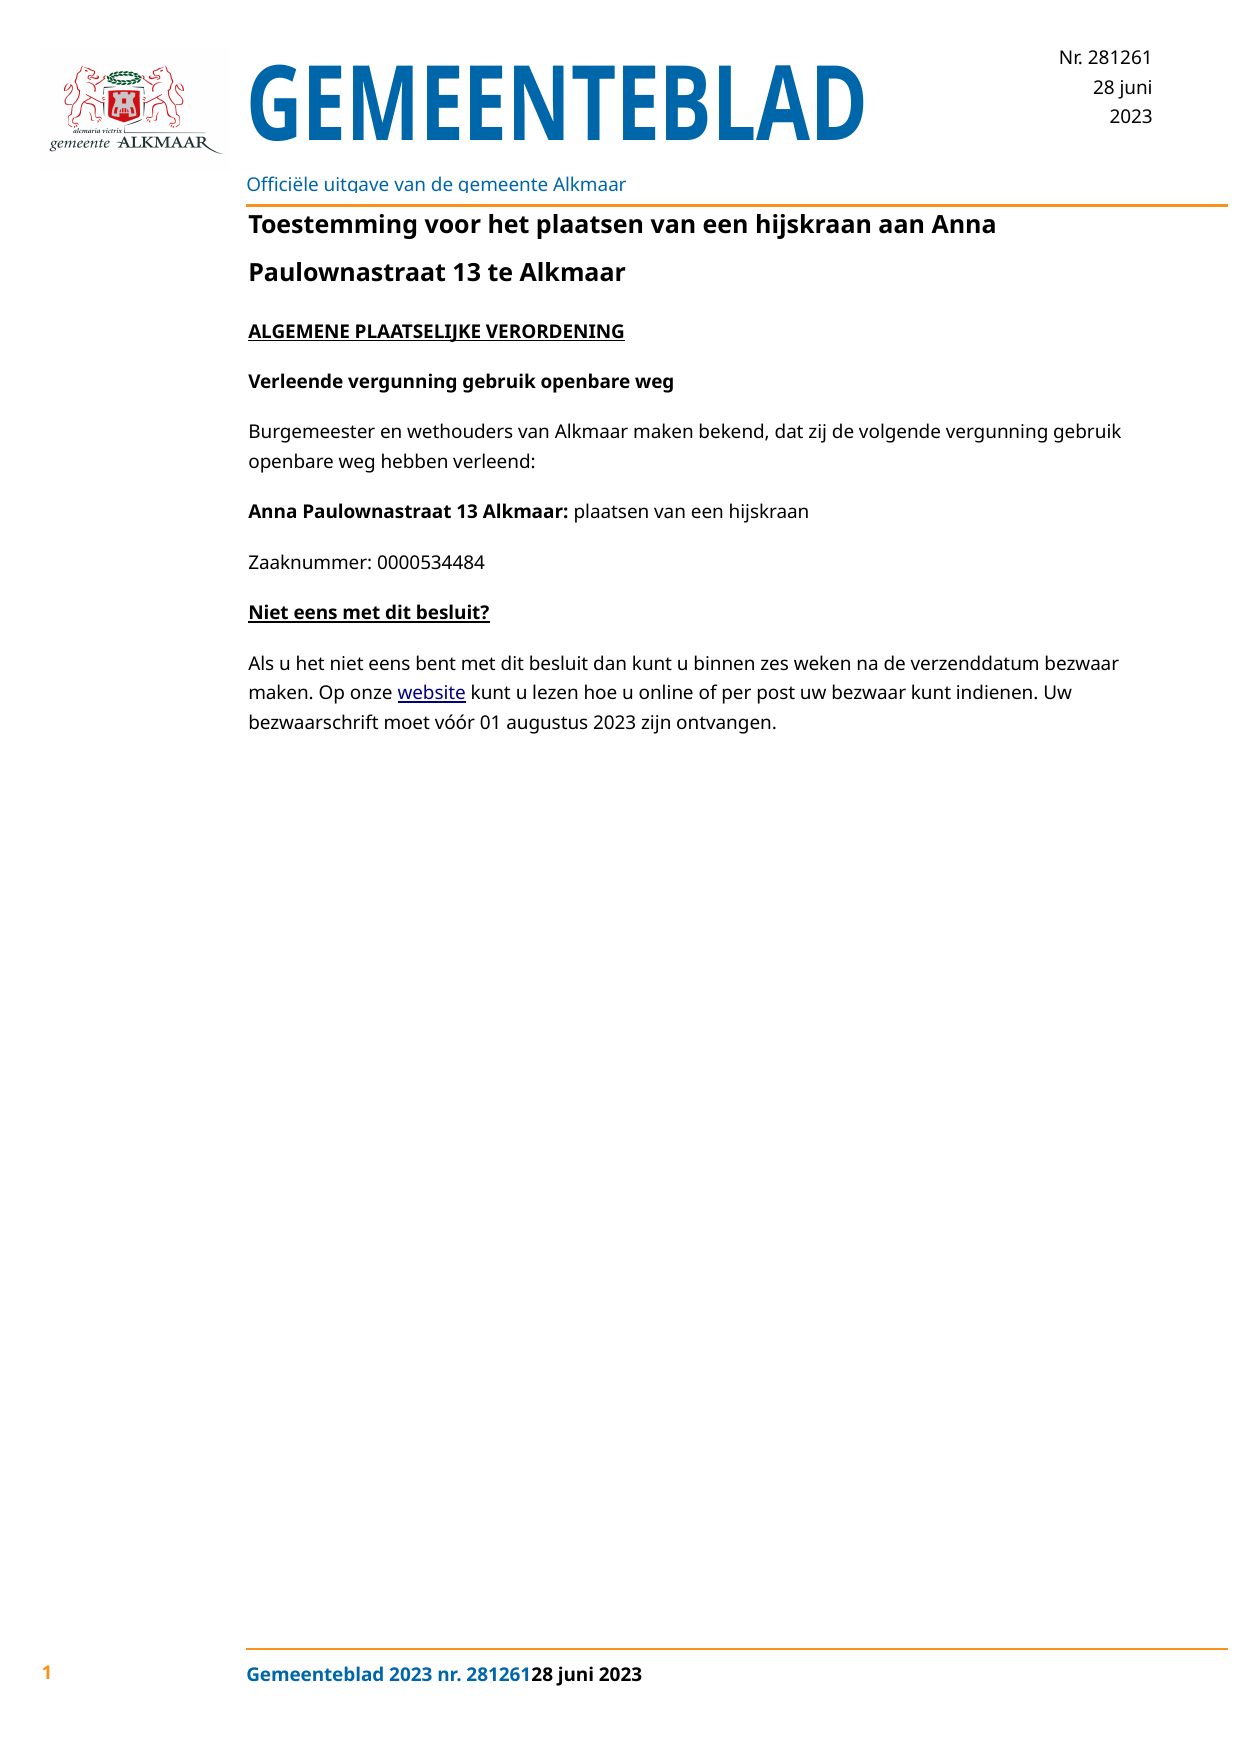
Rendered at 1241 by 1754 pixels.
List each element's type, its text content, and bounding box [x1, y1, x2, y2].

text Zaaknummer: 0000534484 [248, 549, 1152, 575]
text Burgemeester en wethouders van Alkmaar maken bekend, dat zij de volgende vergunning gebruik openbare weg hebben verleend: [248, 419, 1152, 474]
text ALGEMENE PLAATSELIJKE VERORDENING [248, 318, 1152, 344]
picture [41, 47, 231, 172]
text Niet eens met dit besluit? [248, 599, 1152, 625]
text Toestemming voor het plaatsen van een hijskraan aan Anna Paulownastraat 13 te Alkmaar [248, 207, 1152, 288]
text Verleende vergunning gebruik openbare weg [248, 368, 1152, 394]
text Anna Paulownastraat 13 Alkmaar: plaatsen van een hijskraan [248, 499, 1152, 524]
text Als u het niet eens bent met dit besluit dan kunt u binnen zes weken na de verzenddatum bezwaar maken. Op onze website kunt u lezen hoe u online of per post uw bezwaar kunt indienen. Uw bezwaarschrift moet vóór 01 augustus 2023 zijn ontvangen. [248, 650, 1152, 735]
